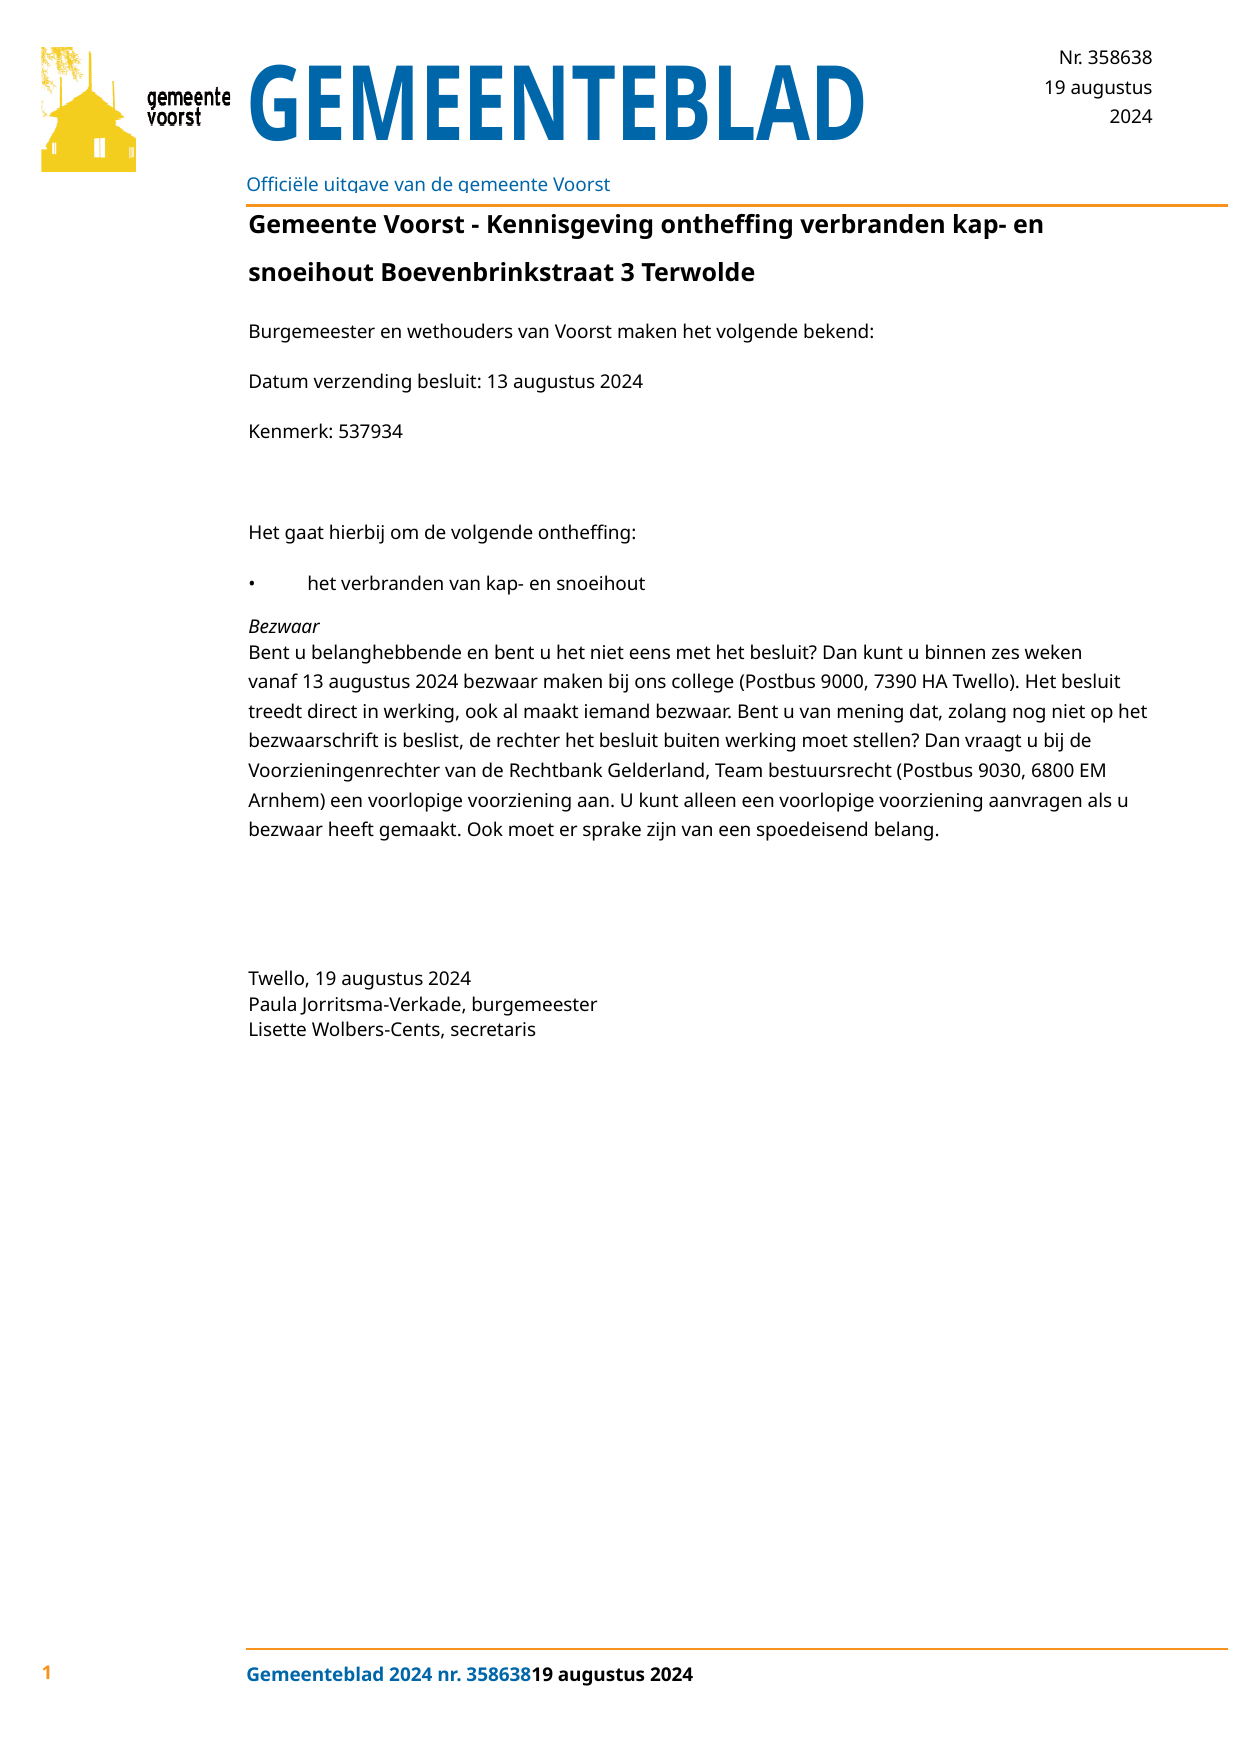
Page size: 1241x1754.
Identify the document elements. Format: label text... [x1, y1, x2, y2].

text Het gaat hierbij om de volgende ontheffing: [248, 519, 1152, 545]
text Datum verzending besluit: 13 augustus 2024 [248, 368, 1152, 394]
text Kenmerk: 537934 [248, 419, 1152, 444]
list het verbranden van kap- en snoeihout [248, 570, 1152, 596]
text Paula Jorritsma-Verkade, burgemeester [248, 991, 1152, 1016]
text Bezwaar [248, 613, 1152, 639]
text Twello, 19 augustus 2024 [248, 965, 1152, 991]
text Gemeente Voorst - Kennisgeving ontheffing verbranden kap- en snoeihout Boevenbrinkstraat 3 Terwolde [248, 207, 1152, 288]
text Bent u belanghebbende en bent u het niet eens met het besluit? Dan kunt u binnen zes weken vanaf 13 augustus 2024 bezwaar maken bij ons college (Postbus 9000, 7390 HA Twello). Het besluit treedt direct in werking, ook al maakt iemand bezwaar. Bent u van mening dat, zolang nog niet op het bezwaarschrift is beslist, de rechter het besluit buiten werking moet stellen? Dan vraagt u bij de Voorzieningenrechter van de Rechtbank Gelderland, Team bestuursrecht (Postbus 9030, 6800 EM Arnhem) een voorlopige voorziening aan. U kunt alleen een voorlopige voorziening aanvragen als u bezwaar heeft gemaakt. Ook moet er sprake zijn van een spoedeisend belang. [248, 639, 1152, 842]
text Lisette Wolbers-Cents, secretaris [248, 1016, 1152, 1042]
picture [41, 47, 231, 172]
text Burgemeester en wethouders van Voorst maken het volgende bekend: [248, 318, 1152, 344]
